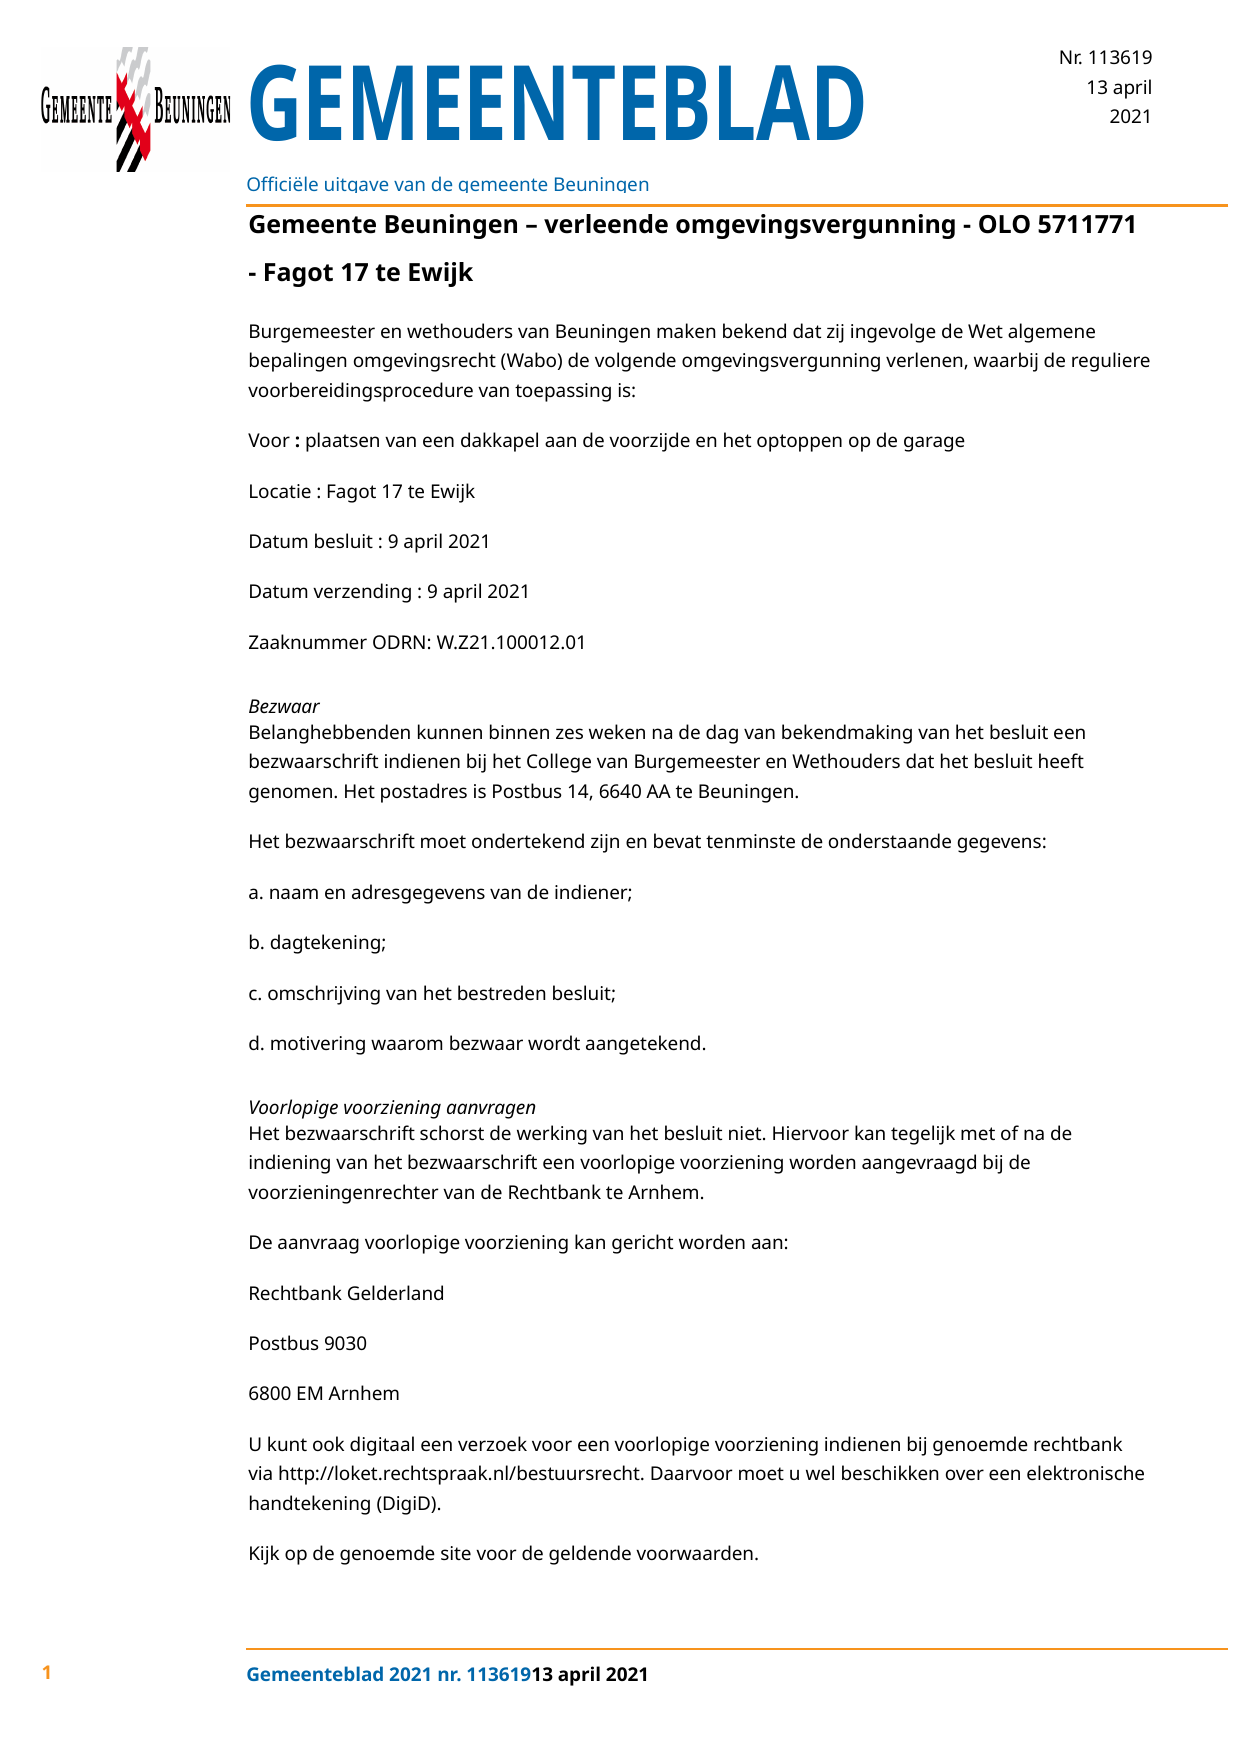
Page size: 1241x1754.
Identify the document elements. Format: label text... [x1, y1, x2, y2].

text Het bezwaarschrift moet ondertekend zijn en bevat tenminste de onderstaande gegevens: [248, 828, 1152, 854]
text Voorlopige voorziening aanvragen [248, 1094, 1152, 1120]
picture [41, 47, 231, 172]
text Rechtbank Gelderland [248, 1280, 1152, 1306]
text U kunt ook digitaal een verzoek voor een voorlopige voorziening indienen bij genoemde rechtbank via http://loket.rechtspraak.nl/bestuursrecht. Daarvoor moet u wel beschikken over een elektronische handtekening (DigiD). [248, 1431, 1152, 1516]
text b. dagtekening; [248, 929, 1152, 955]
text Voor : plaatsen van een dakkapel aan de voorzijde en het optoppen op de garage [248, 427, 1152, 453]
text Zaaknummer ODRN: W.Z21.100012.01 [248, 629, 1152, 655]
text Kijk op de genoemde site voor de geldende voorwaarden. [248, 1541, 1152, 1566]
text Postbus 9030 [248, 1330, 1152, 1356]
text 6800 EM Arnhem [248, 1381, 1152, 1406]
text Gemeente Beuningen – verleende omgevingsvergunning - OLO 5711771 - Fagot 17 te Ewijk [248, 207, 1152, 288]
text d. motivering waarom bezwaar wordt aangetekend. [248, 1030, 1152, 1056]
text Bezwaar [248, 693, 1152, 719]
text Belanghebbenden kunnen binnen zes weken na de dag van bekendmaking van het besluit een bezwaarschrift indienen bij het College van Burgemeester en Wethouders dat het besluit heeft genomen. Het postadres is Postbus 14, 6640 AA te Beuningen. [248, 719, 1152, 804]
text c. omschrijving van het bestreden besluit; [248, 980, 1152, 1005]
text De aanvraag voorlopige voorziening kan gericht worden aan: [248, 1229, 1152, 1255]
text Datum besluit : 9 april 2021 [248, 528, 1152, 554]
text Burgemeester en wethouders van Beuningen maken bekend dat zij ingevolge de Wet algemene bepalingen omgevingsrecht (Wabo) de volgende omgevingsvergunning verlenen, waarbij de reguliere voorbereidingsprocedure van toepassing is: [248, 318, 1152, 403]
text Het bezwaarschrift schorst de werking van het besluit niet. Hiervoor kan tegelijk met of na de indiening van het bezwaarschrift een voorlopige voorziening worden aangevraagd bij de voorzieningenrechter van de Rechtbank te Arnhem. [248, 1120, 1152, 1205]
text a. naam en adresgegevens van de indiener; [248, 879, 1152, 904]
text Datum verzending : 9 april 2021 [248, 579, 1152, 604]
text Locatie : Fagot 17 te Ewijk [248, 478, 1152, 504]
